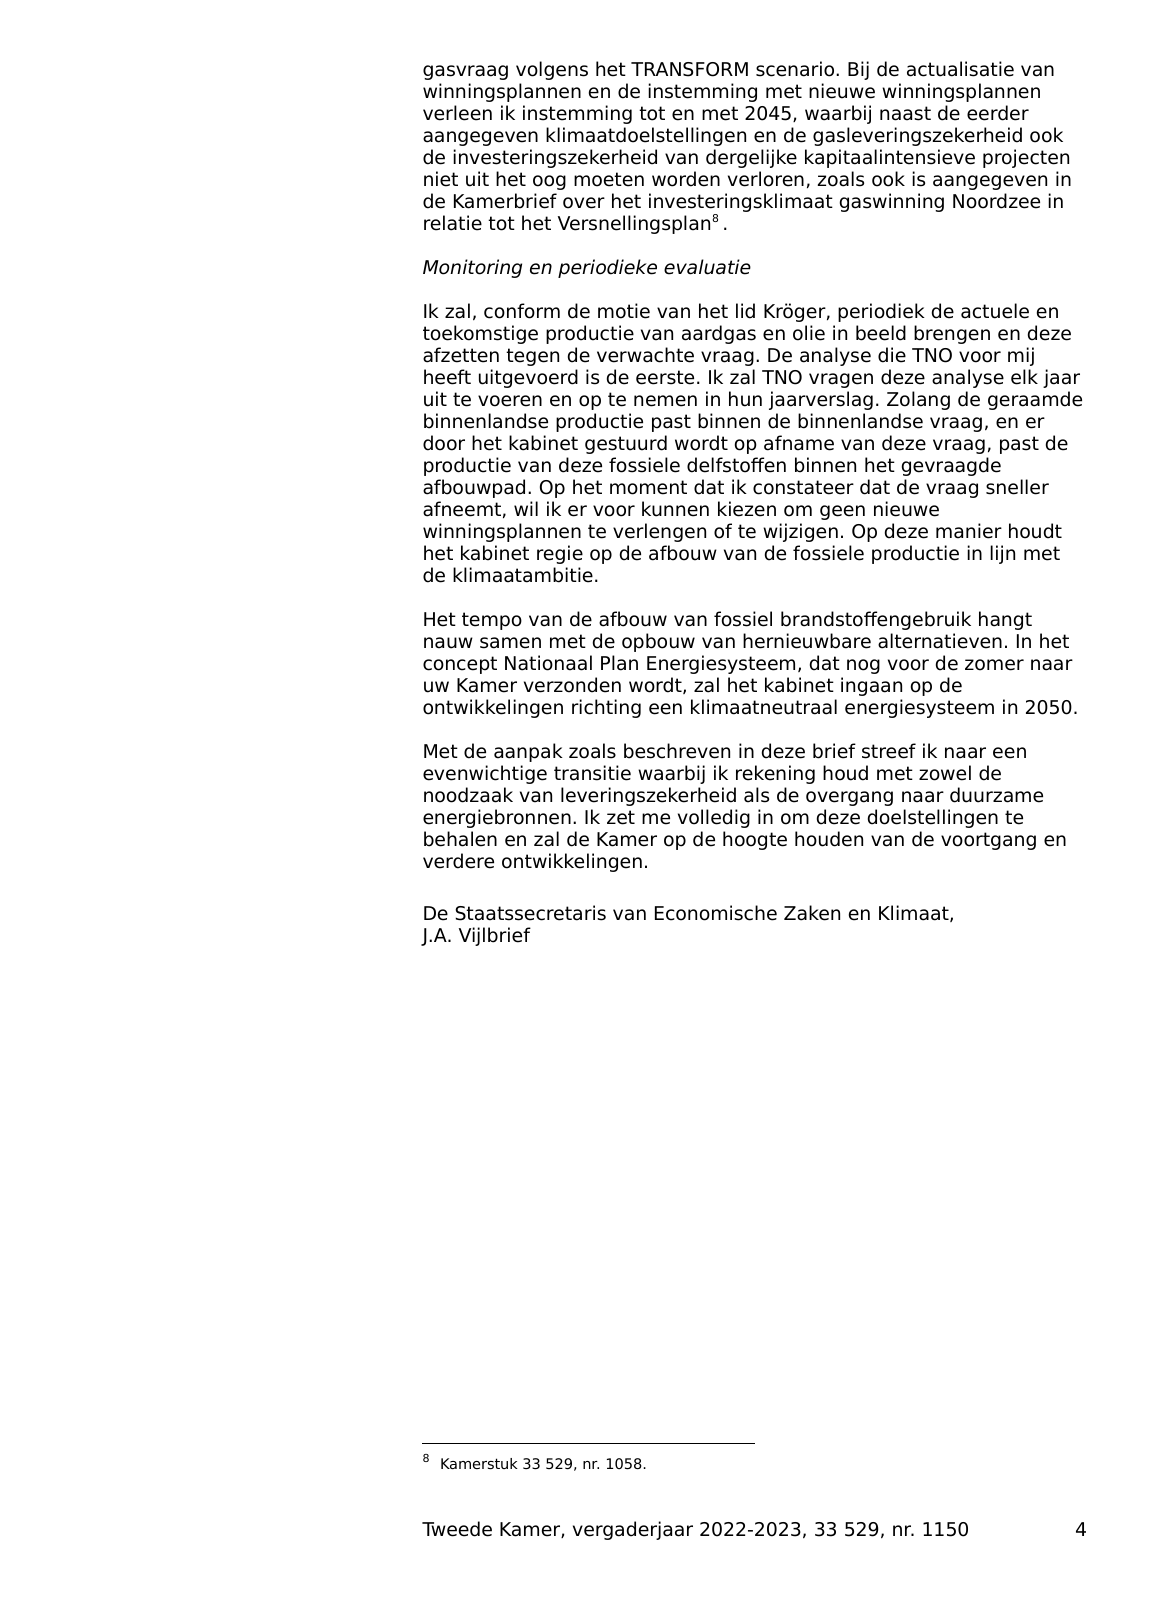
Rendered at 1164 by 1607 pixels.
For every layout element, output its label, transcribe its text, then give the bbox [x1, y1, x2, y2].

subtitle Monitoring en periodieke evaluatie [422, 257, 1087, 279]
text Met de aanpak zoals beschreven in deze brief streef ik naar een evenwichtige transitie waarbij ik rekening houd met zowel de noodzaak van leveringszekerheid als de overgang naar duurzame energiebronnen. Ik zet me volledig in om deze doelstellingen te behalen en zal de Kamer op de hoogte houden van de voortgang en verdere ontwikkelingen. [422, 741, 1087, 873]
text De Staatssecretaris van Economische Zaken en Klimaat, J.A. Vijlbrief [422, 903, 1087, 947]
text Het tempo van de afbouw van fossiel brandstoffengebruik hangt nauw samen met de opbouw van hernieuwbare alternatieven. In het concept Nationaal Plan Energiesysteem, dat nog voor de zomer naar uw Kamer verzonden wordt, zal het kabinet ingaan op de ontwikkelingen richting een klimaatneutraal energiesysteem in 2050. [422, 609, 1087, 719]
text Ik zal, conform de motie van het lid Kröger, periodiek de actuele en toekomstige productie van aardgas en olie in beeld brengen en deze afzetten tegen de verwachte vraag. De analyse die TNO voor mij heeft uitgevoerd is de eerste. Ik zal TNO vragen deze analyse elk jaar uit te voeren en op te nemen in hun jaarverslag. Zolang de geraamde binnenlandse productie past binnen de binnenlandse vraag, en er door het kabinet gestuurd wordt op afname van deze vraag, past de productie van deze fossiele delfstoffen binnen het gevraagde afbouwpad. Op het moment dat ik constateer dat de vraag sneller afneemt, wil ik er voor kunnen kiezen om geen nieuwe winningsplannen te verlengen of te wijzigen. Op deze manier houdt het kabinet regie op de afbouw van de fossiele productie in lijn met de klimaatambitie. [422, 301, 1087, 587]
text Kamerstuk 33 529, nr. 1058. [422, 1452, 1087, 1474]
text gasvraag volgens het TRANSFORM scenario. Bij de actualisatie van winningsplannen en de instemming met nieuwe winningsplannen verleen ik instemming tot en met 2045, waarbij naast de eerder aangegeven klimaatdoelstellingen en de gasleveringszekerheid ook de investeringszekerheid van dergelijke kapitaalintensieve projecten niet uit het oog moeten worden verloren, zoals ook is aangegeven in de Kamerbrief over het investeringsklimaat gaswinning Noordzee in relatie tot het Versnellingsplan. [422, 59, 1087, 235]
